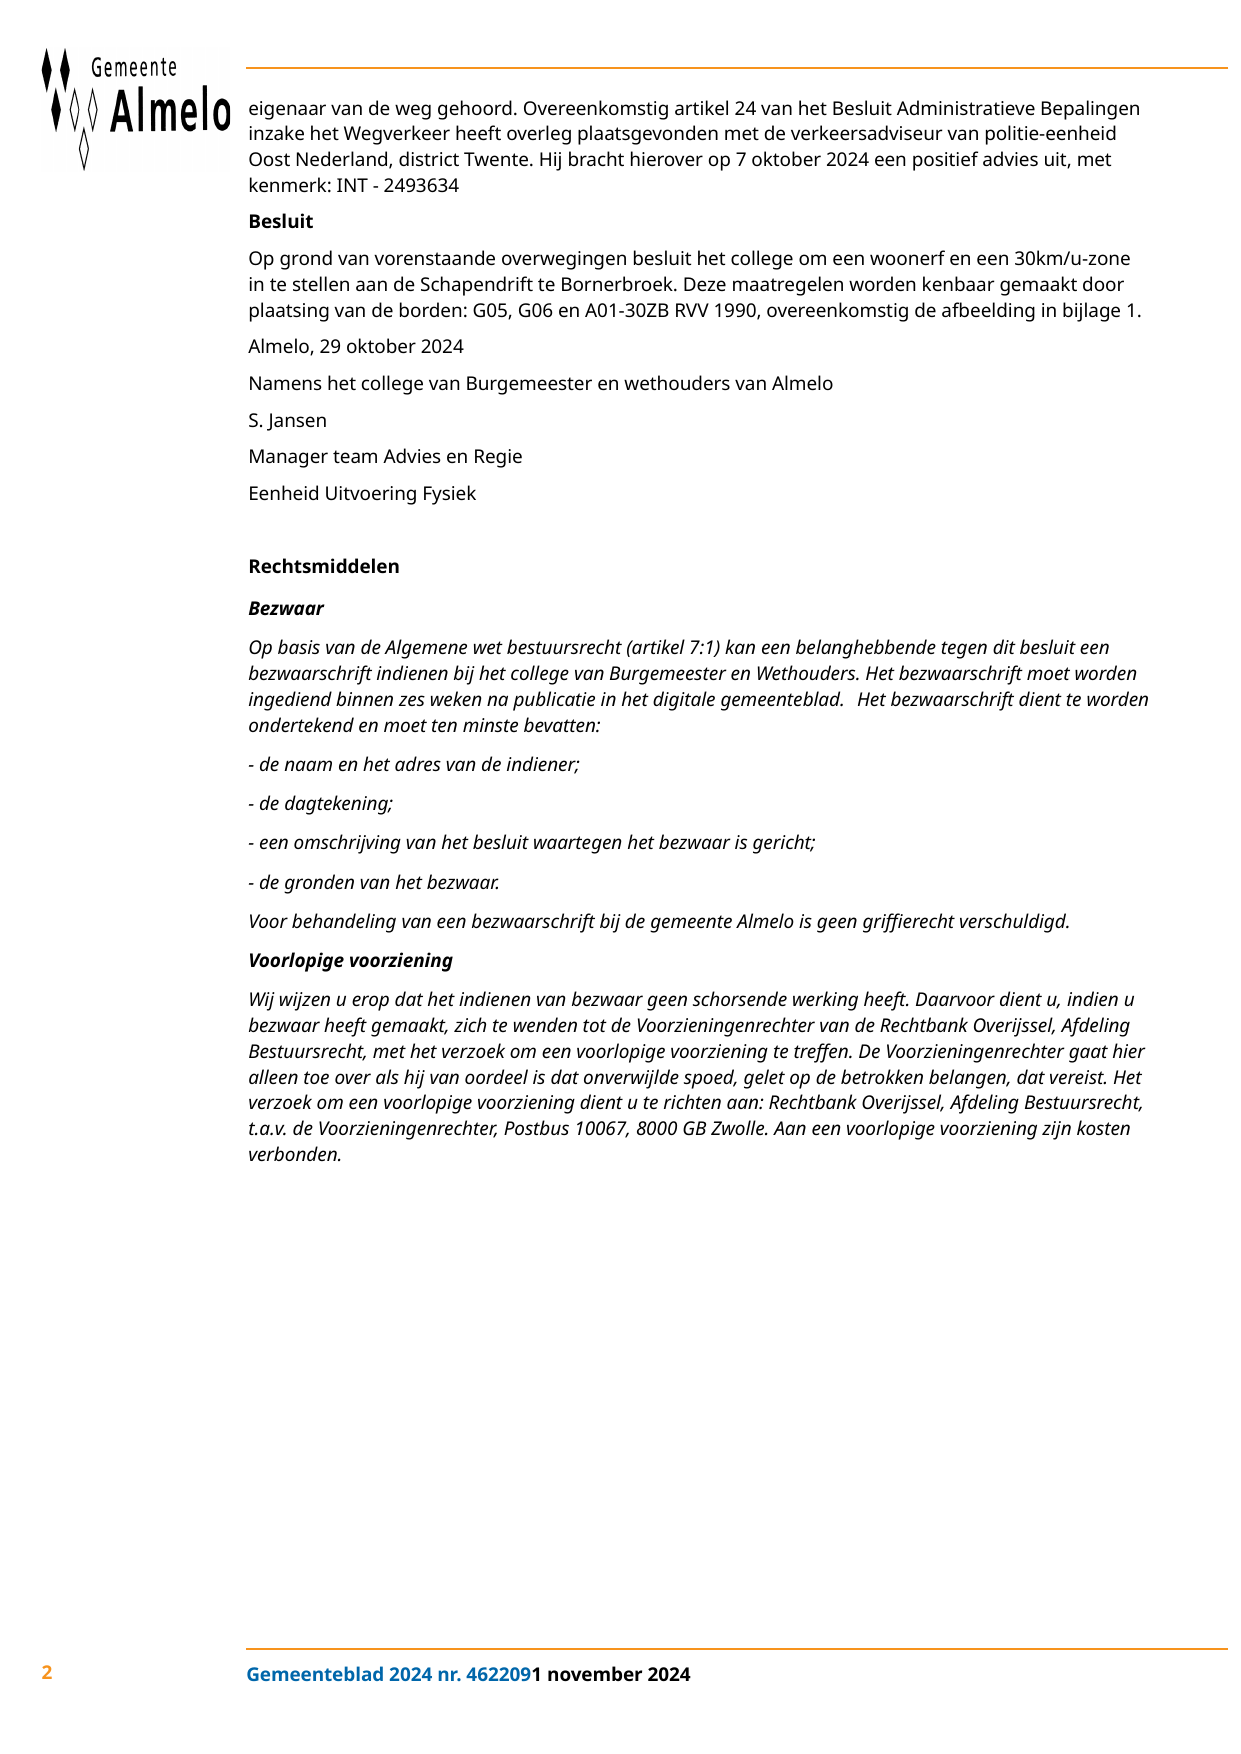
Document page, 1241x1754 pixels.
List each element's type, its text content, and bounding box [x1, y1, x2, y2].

text eigenaar van de weg gehoord. Overeenkomstig artikel 24 van het Besluit Administratieve Bepalingen inzake het Wegverkeer heeft overleg plaatsgevonden met de verkeersadviseur van politie-eenheid Oost Nederland, district Twente. Hij bracht hierover op 7 oktober 2024 een positief advies uit, met kenmerk: INT - 2493634 [248, 95, 1152, 198]
text Eenheid Uitvoering Fysiek [248, 480, 1152, 506]
text Rechtsmiddelen [248, 553, 1152, 579]
text Besluit [248, 209, 1152, 234]
text Wij wijzen u erop dat het indienen van bezwaar geen schorsende werking heeft. Daarvoor dient u, indien u bezwaar heeft gemaakt, zich te wenden tot de Voorzieningenrechter van de Rechtbank Overijssel, Afdeling Bestuursrecht, met het verzoek om een voorlopige voorziening te treffen. De Voorzieningenrechter gaat hier alleen toe over als hij van oordeel is dat onverwijlde spoed, gelet op de betrokken belangen, dat vereist. Het verzoek om een voorlopige voorziening dient u te richten aan: Rechtbank Overijssel, Afdeling Bestuursrecht, t.a.v. de Voorzieningenrechter, Postbus 10067, 8000 GB Zwolle. Aan een voorlopige voorziening zijn kosten verbonden. [248, 987, 1152, 1167]
picture [41, 47, 231, 172]
text Bezwaar [248, 595, 1152, 621]
text Voorlopige voorziening [248, 947, 1152, 973]
text - een omschrijving van het besluit waartegen het bezwaar is gericht; [248, 829, 1152, 855]
text - de gronden van het bezwaar. [248, 869, 1152, 894]
text Manager team Advies en Regie [248, 443, 1152, 469]
text Namens het college van Burgemeester en wethouders van Almelo [248, 370, 1152, 396]
text Op grond van vorenstaande overwegingen besluit het college om een woonerf en een 30km/u-zone in te stellen aan de Schapendrift te Bornerbroek. Deze maatregelen worden kenbaar gemaakt door plaatsing van de borden: G05, G06 en A01-30ZB RVV 1990, overeenkomstig de afbeelding in bijlage 1. [248, 245, 1152, 322]
text - de dagtekening; [248, 790, 1152, 816]
text Op basis van de Algemene wet bestuursrecht (artikel 7:1) kan een belanghebbende tegen dit besluit een bezwaarschrift indienen bij het college van Burgemeester en Wethouders. Het bezwaarschrift moet worden ingediend binnen zes weken na publicatie in het digitale gemeenteblad. Het bezwaarschrift dient te worden ondertekend en moet ten minste bevatten: [248, 634, 1152, 737]
text - de naam en het adres van de indiener; [248, 751, 1152, 777]
text Almelo, 29 oktober 2024 [248, 333, 1152, 359]
text Voor behandeling van een bezwaarschrift bij de gemeente Almelo is geen griffierecht verschuldigd. [248, 908, 1152, 934]
text S. Jansen [248, 407, 1152, 432]
